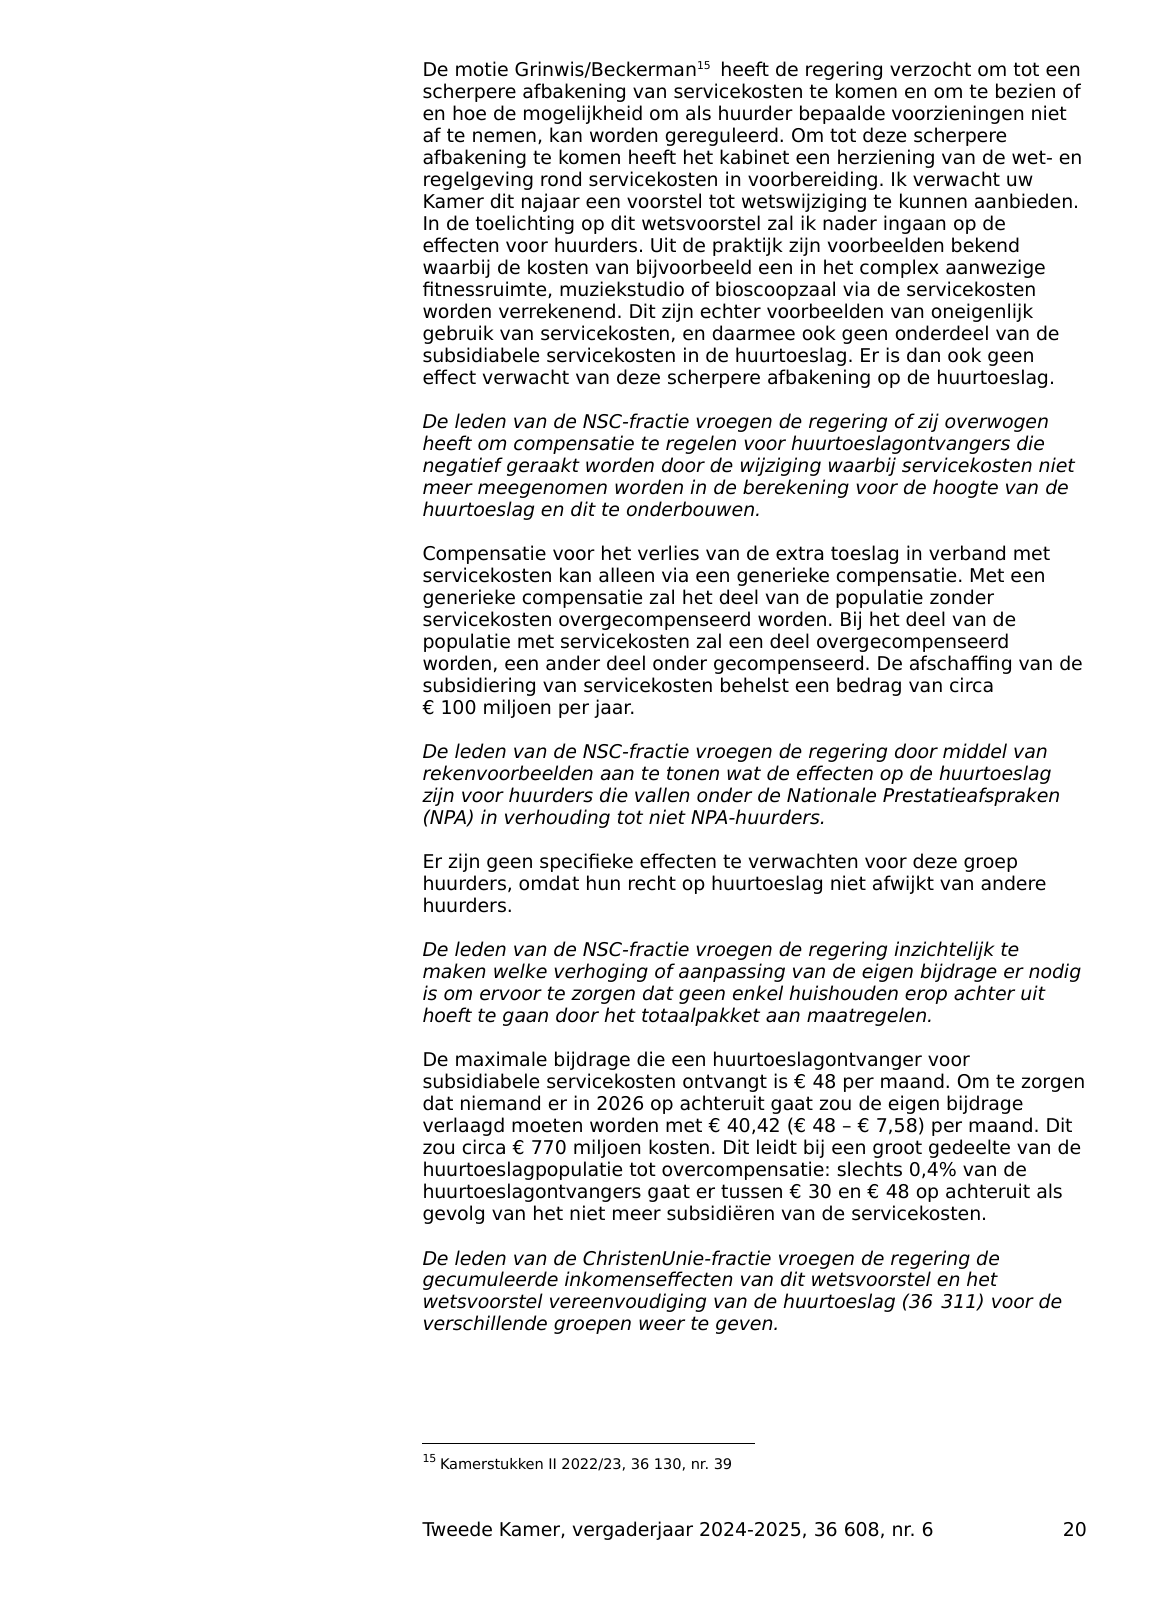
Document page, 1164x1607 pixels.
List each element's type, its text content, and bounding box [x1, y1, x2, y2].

text De leden van de NSC-fractie vroegen de regering inzichtelijk te maken welke verhoging of aanpassing van de eigen bijdrage er nodig is om ervoor te zorgen dat geen enkel huishouden erop achter uit hoeft te gaan door het totaalpakket aan maatregelen. [422, 939, 1087, 1027]
text Kamerstukken II 2022/23, 36 130, nr. 39 [422, 1452, 1087, 1474]
text De leden van de NSC-fractie vroegen de regering of zij overwogen heeft om compensatie te regelen voor huurtoeslagontvangers die negatief geraakt worden door de wijziging waarbij servicekosten niet meer meegenomen worden in de berekening voor de hoogte van de huurtoeslag en dit te onderbouwen. [422, 411, 1087, 521]
text De motie Grinwis/Beckerman heeft de regering verzocht om tot een scherpere afbakening van servicekosten te komen en om te bezien of en hoe de mogelijkheid om als huurder bepaalde voorzieningen niet af te nemen, kan worden gereguleerd. Om tot deze scherpere afbakening te komen heeft het kabinet een herziening van de wet- en regelgeving rond servicekosten in voorbereiding. Ik verwacht uw Kamer dit najaar een voorstel tot wetswijziging te kunnen aanbieden. In de toelichting op dit wetsvoorstel zal ik nader ingaan op de effecten voor huurders. Uit de praktijk zijn voorbeelden bekend waarbij de kosten van bijvoorbeeld een in het complex aanwezige fitnessruimte, muziekstudio of bioscoopzaal via de servicekosten worden verrekenend. Dit zijn echter voorbeelden van oneigenlijk gebruik van servicekosten, en daarmee ook geen onderdeel van de subsidiabele servicekosten in de huurtoeslag. Er is dan ook geen effect verwacht van deze scherpere afbakening op de huurtoeslag. [422, 59, 1087, 389]
text De maximale bijdrage die een huurtoeslagontvanger voor subsidiabele servicekosten ontvangt is € 48 per maand. Om te zorgen dat niemand er in 2026 op achteruit gaat zou de eigen bijdrage verlaagd moeten worden met € 40,42 (€ 48 – € 7,58) per maand. Dit zou circa € 770 miljoen kosten. Dit leidt bij een groot gedeelte van de huurtoeslagpopulatie tot overcompensatie: slechts 0,4% van de huurtoeslagontvangers gaat er tussen € 30 en € 48 op achteruit als gevolg van het niet meer subsidiëren van de servicekosten. [422, 1049, 1087, 1225]
text De leden van de NSC-fractie vroegen de regering door middel van rekenvoorbeelden aan te tonen wat de effecten op de huurtoeslag zijn voor huurders die vallen onder de Nationale Prestatieafspraken (NPA) in verhouding tot niet NPA-huurders. [422, 741, 1087, 829]
text Compensatie voor het verlies van de extra toeslag in verband met servicekosten kan alleen via een generieke compensatie. Met een generieke compensatie zal het deel van de populatie zonder servicekosten overgecompenseerd worden. Bij het deel van de populatie met servicekosten zal een deel overgecompenseerd worden, een ander deel onder gecompenseerd. De afschaffing van de subsidiering van servicekosten behelst een bedrag van circa € 100 miljoen per jaar. [422, 543, 1087, 719]
text De leden van de ChristenUnie-fractie vroegen de regering de gecumuleerde inkomenseffecten van dit wetsvoorstel en het wetsvoorstel vereenvoudiging van de huurtoeslag (36 311) voor de verschillende groepen weer te geven. [422, 1247, 1087, 1335]
text Er zijn geen specifieke effecten te verwachten voor deze groep huurders, omdat hun recht op huurtoeslag niet afwijkt van andere huurders. [422, 851, 1087, 917]
